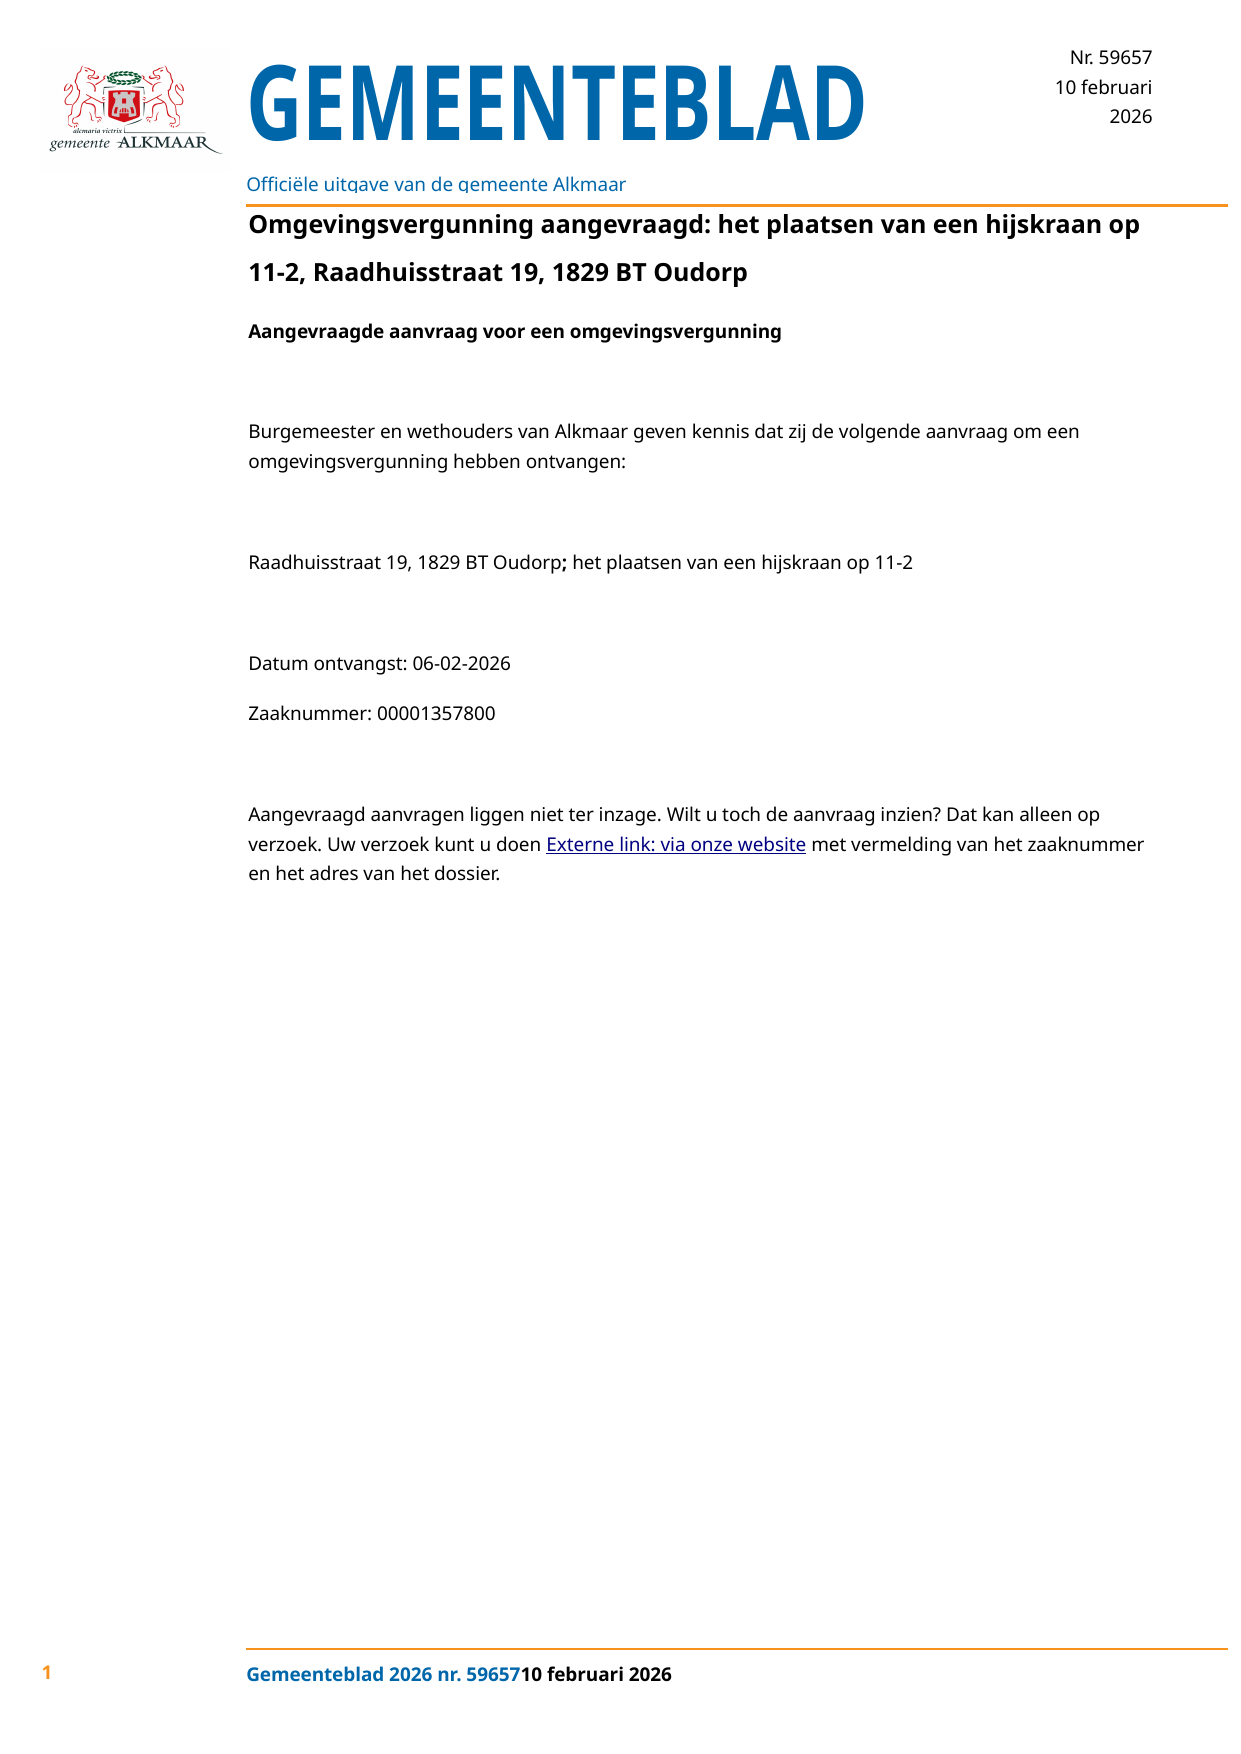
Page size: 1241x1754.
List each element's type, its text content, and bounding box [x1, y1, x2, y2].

text Burgemeester en wethouders van Alkmaar geven kennis dat zij de volgende aanvraag om een omgevingsvergunning hebben ontvangen: [248, 419, 1152, 474]
text Omgevingsvergunning aangevraagd: het plaatsen van een hijskraan op 11-2, Raadhuisstraat 19, 1829 BT Oudorp [248, 207, 1152, 288]
text Aangevraagde aanvraag voor een omgevingsvergunning [248, 318, 1152, 344]
picture [41, 47, 231, 172]
text Raadhuisstraat 19, 1829 BT Oudorp; het plaatsen van een hijskraan op 11-2 [248, 549, 1152, 575]
text Datum ontvangst: 06-02-2026 [248, 650, 1152, 676]
text Zaaknummer: 00001357800 [248, 700, 1152, 726]
text Aangevraagd aanvragen liggen niet ter inzage. Wilt u toch de aanvraag inzien? Dat kan alleen op verzoek. Uw verzoek kunt u doen Externe link: via onze website met vermelding van het zaaknummer en het adres van het dossier. [248, 801, 1152, 886]
